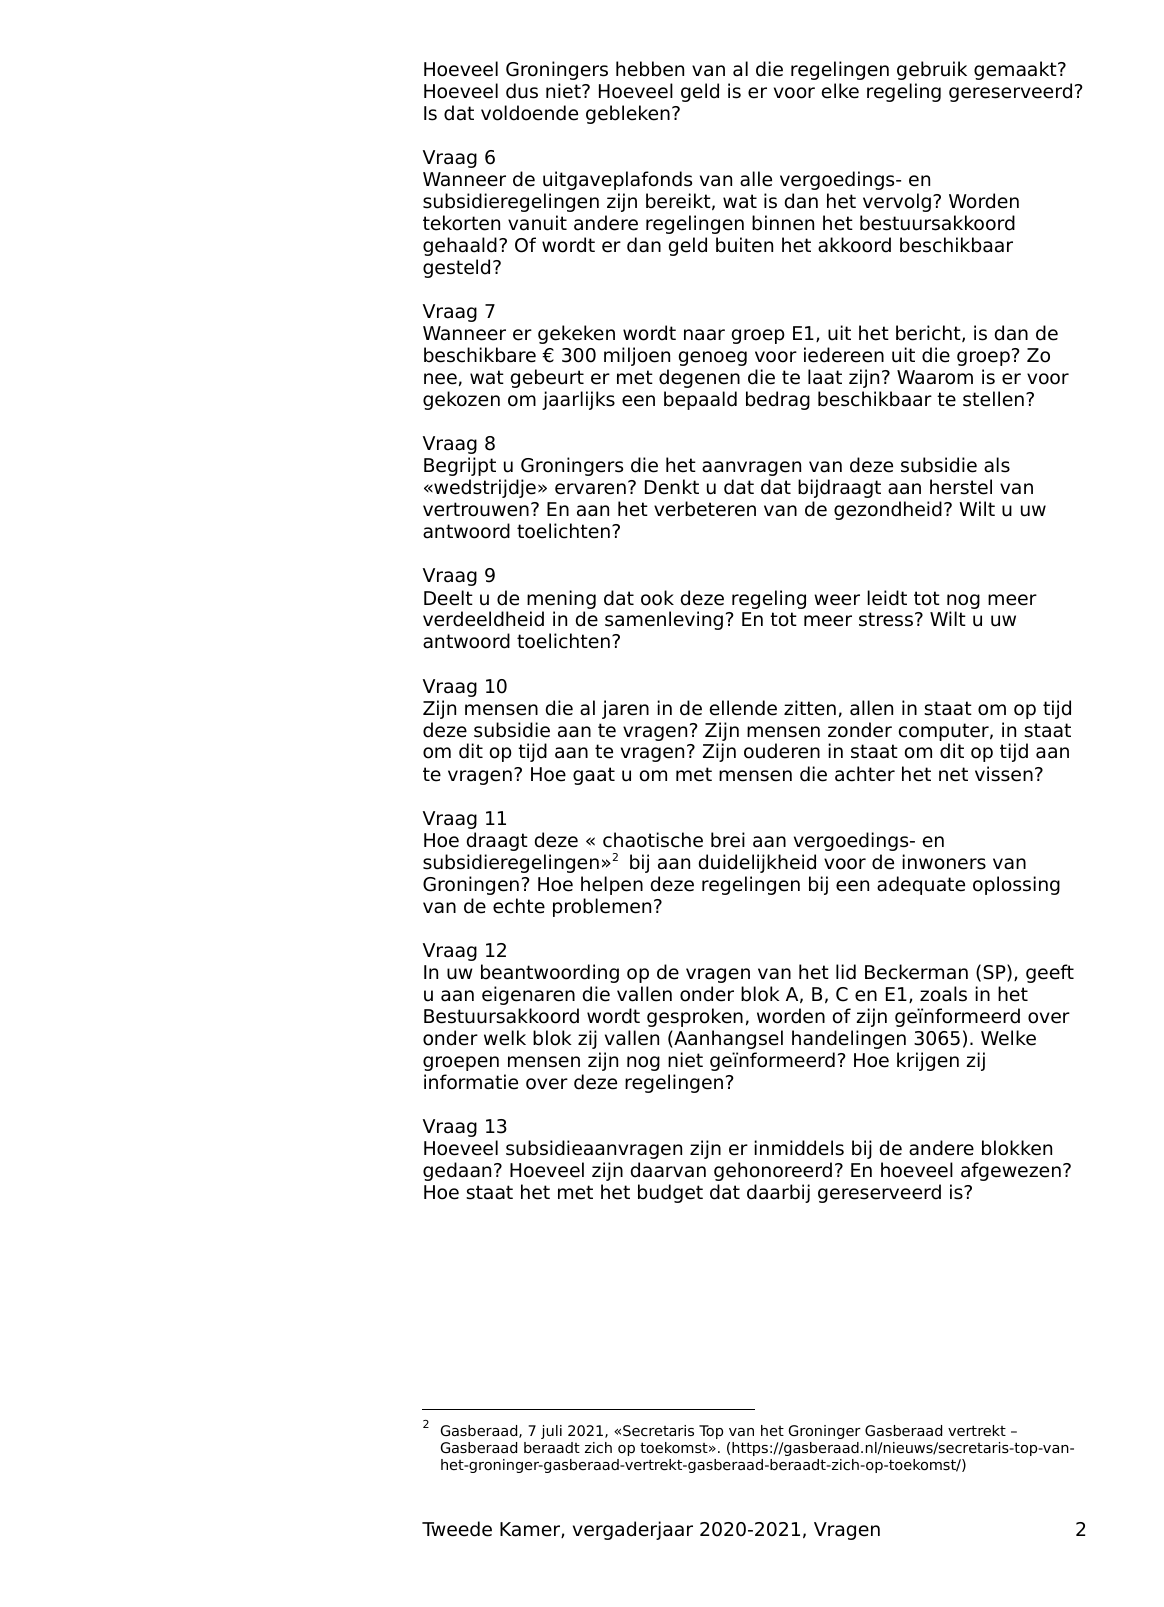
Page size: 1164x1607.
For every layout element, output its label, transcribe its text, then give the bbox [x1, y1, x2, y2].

text Gasberaad, 7 juli 2021, «Secretaris Top van het Groninger Gasberaad vertrekt – Gasberaad beraadt zich op toekomst». (https://gasberaad.nl/nieuws/secretaris-top-van-het-groninger-gasberaad-vertrekt-gasberaad-beraadt-zich-op-toekomst/) [422, 1418, 1087, 1474]
text Begrijpt u Groningers die het aanvragen van deze subsidie als «wedstrijdje» ervaren? Denkt u dat dat bijdraagt aan herstel van vertrouwen? En aan het verbeteren van de gezondheid? Wilt u uw antwoord toelichten? [422, 455, 1087, 543]
text Wanneer er gekeken wordt naar groep E1, uit het bericht, is dan de beschikbare € 300 miljoen genoeg voor iedereen uit die groep? Zo nee, wat gebeurt er met degenen die te laat zijn? Waarom is er voor gekozen om jaarlijks een bepaald bedrag beschikbaar te stellen? [422, 323, 1087, 411]
text Vraag 10 [422, 676, 1087, 697]
text Hoeveel subsidieaanvragen zijn er inmiddels bij de andere blokken gedaan? Hoeveel zijn daarvan gehonoreerd? En hoeveel afgewezen? Hoe staat het met het budget dat daarbij gereserveerd is? [422, 1138, 1087, 1204]
text Vraag 11 [422, 808, 1087, 829]
text Vraag 12 [422, 940, 1087, 962]
text Vraag 13 [422, 1116, 1087, 1138]
text Deelt u de mening dat ook deze regeling weer leidt tot nog meer verdeeldheid in de samenleving? En tot meer stress? Wilt u uw antwoord toelichten? [422, 587, 1087, 653]
text Wanneer de uitgaveplafonds van alle vergoedings- en subsidieregelingen zijn bereikt, wat is dan het vervolg? Worden tekorten vanuit andere regelingen binnen het bestuursakkoord gehaald? Of wordt er dan geld buiten het akkoord beschikbaar gesteld? [422, 169, 1087, 279]
text Hoe draagt deze « chaotische brei aan vergoedings- en subsidieregelingen» bij aan duidelijkheid voor de inwoners van Groningen? Hoe helpen deze regelingen bij een adequate oplossing van de echte problemen? [422, 829, 1087, 917]
text Vraag 8 [422, 433, 1087, 455]
text In uw beantwoording op de vragen van het lid Beckerman (SP), geeft u aan eigenaren die vallen onder blok A, B, C en E1, zoals in het Bestuursakkoord wordt gesproken, worden of zijn geïnformeerd over onder welk blok zij vallen (Aanhangsel handelingen 3065). Welke groepen mensen zijn nog niet geïnformeerd? Hoe krijgen zij informatie over deze regelingen? [422, 962, 1087, 1093]
text Vraag 7 [422, 301, 1087, 323]
text Zijn mensen die al jaren in de ellende zitten, allen in staat om op tijd deze subsidie aan te vragen? Zijn mensen zonder computer, in staat om dit op tijd aan te vragen? Zijn ouderen in staat om dit op tijd aan te vragen? Hoe gaat u om met mensen die achter het net vissen? [422, 697, 1087, 785]
text Hoeveel Groningers hebben van al die regelingen gebruik gemaakt? Hoeveel dus niet? Hoeveel geld is er voor elke regeling gereserveerd? Is dat voldoende gebleken? [422, 59, 1087, 125]
text Vraag 6 [422, 147, 1087, 169]
text Vraag 9 [422, 565, 1087, 587]
